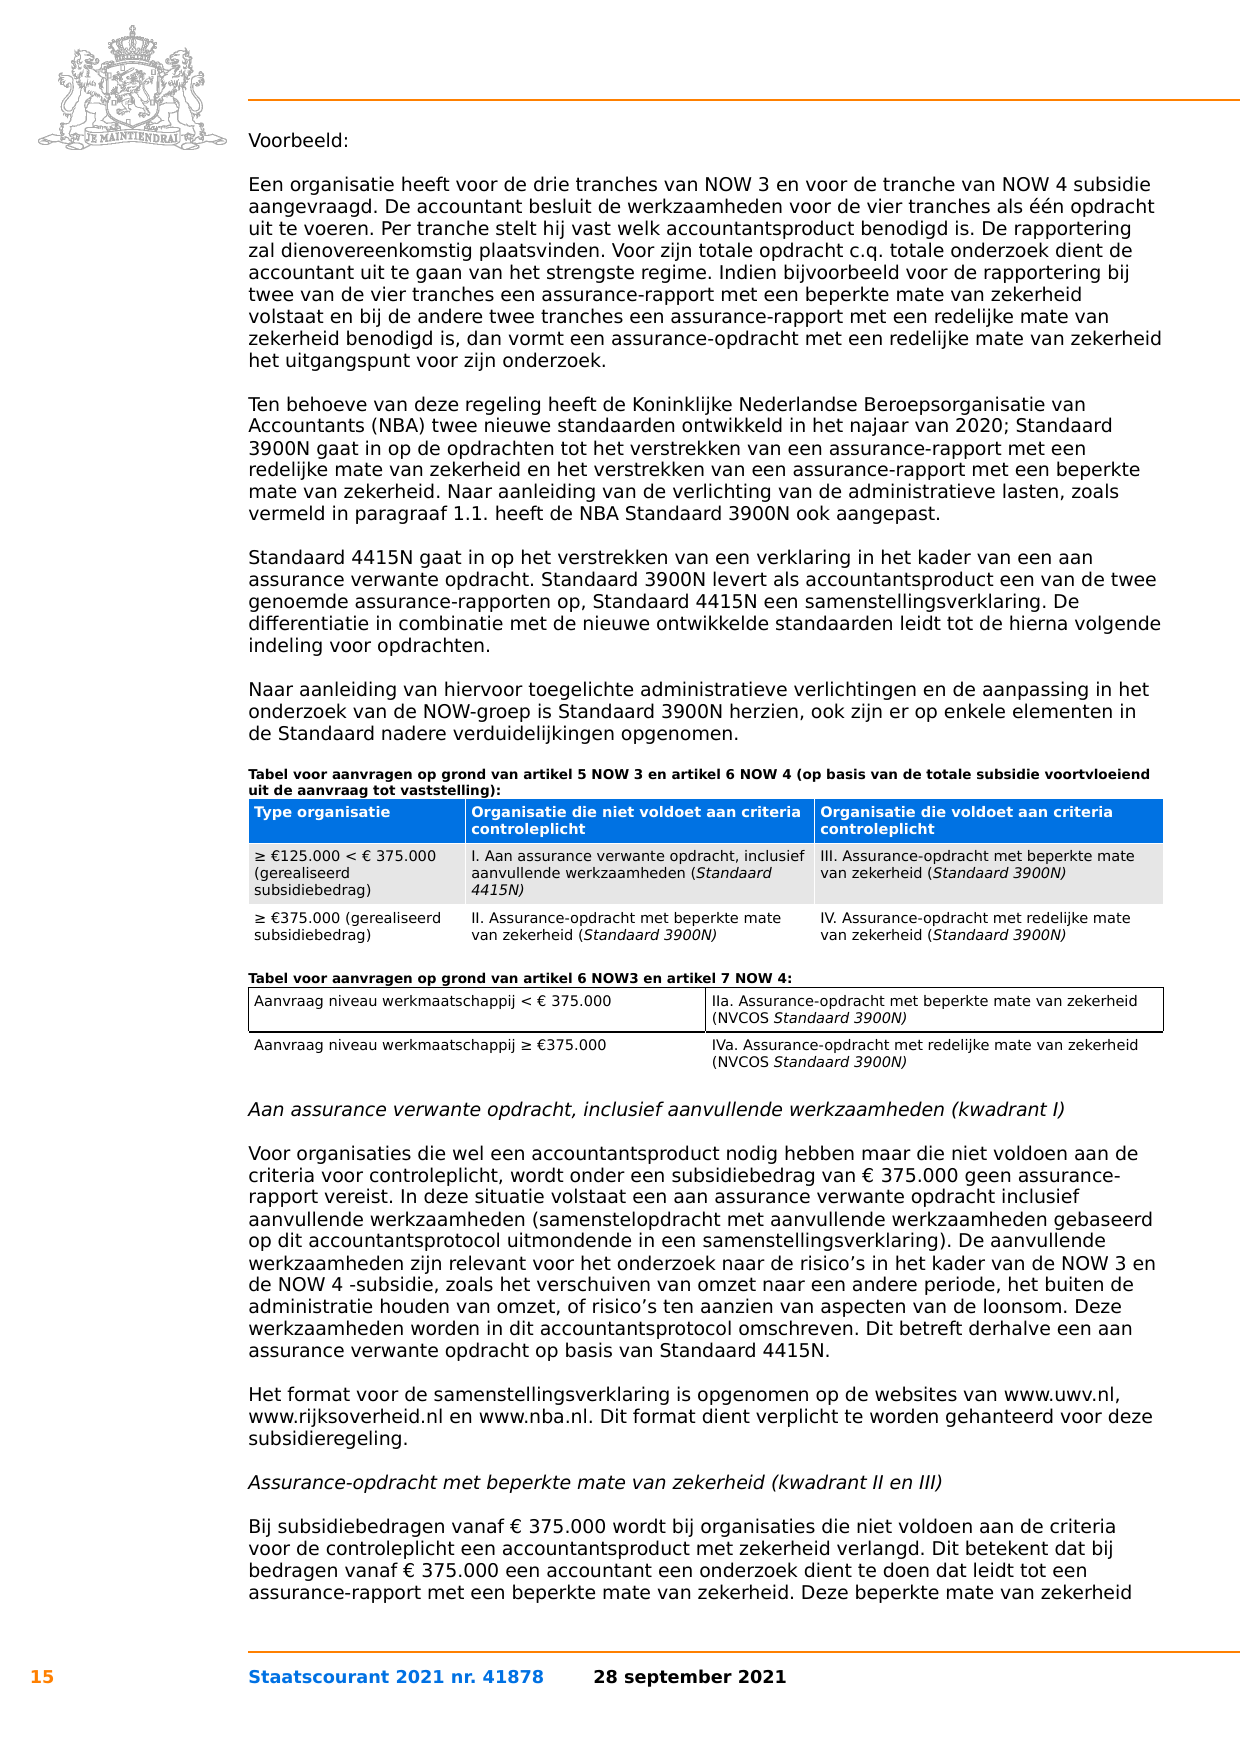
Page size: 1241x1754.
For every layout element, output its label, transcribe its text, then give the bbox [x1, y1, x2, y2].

text Bij subsidiebedragen vanaf € 375.000 wordt bij organisaties die niet voldoen aan de criteria voor de controleplicht een accountantsproduct met zekerheid verlangd. Dit betekent dat bij bedragen vanaf € 375.000 een accountant een onderzoek dient te doen dat leidt tot een assurance-rapport met een beperkte mate van zekerheid. Deze beperkte mate van zekerheid [248, 1516, 1163, 1604]
subtitle Assurance-opdracht met beperkte mate van zekerheid (kwadrant II en III) [248, 1472, 1163, 1494]
text Het format voor de samenstellingsverklaring is opgenomen op de websites van www.uwv.nl, www.rijksoverheid.nl en www.nba.nl. Dit format dient verplicht te worden gehanteerd voor deze subsidieregeling. [248, 1384, 1163, 1450]
table_cell Aanvraag niveau werkmaatschappij ≥ €375.000 [249, 1033, 705, 1076]
table_cell II. Assurance-opdracht met beperkte mate van zekerheid (Standaard 3900N) [466, 905, 814, 948]
subtitle Voorbeeld: [248, 130, 1163, 152]
table_header Tabel voor aanvragen op grond van artikel 6 NOW3 en artikel 7 NOW 4: [248, 971, 1163, 987]
table_cell Organisatie die niet voldoet aan criteria controleplicht [466, 799, 814, 843]
text Een organisatie heeft voor de drie tranches van NOW 3 en voor de tranche van NOW 4 subsidie aangevraagd. De accountant besluit de werkzaamheden voor de vier tranches als één opdracht uit te voeren. Per tranche stelt hij vast welk accountantsproduct benodigd is. De rapportering zal dienovereenkomstig plaatsvinden. Voor zijn totale opdracht c.q. totale onderzoek dient de accountant uit te gaan van het strengste regime. Indien bijvoorbeeld voor de rapportering bij twee van de vier tranches een assurance-rapport met een beperkte mate van zekerheid volstaat en bij de andere twee tranches een assurance-rapport met een redelijke mate van zekerheid benodigd is, dan vormt een assurance-opdracht met een redelijke mate van zekerheid het uitgangspunt voor zijn onderzoek. [248, 174, 1163, 372]
table_cell IVa. Assurance-opdracht met redelijke mate van zekerheid (NVCOS Standaard 3900N) [706, 1033, 1163, 1076]
table_cell IV. Assurance-opdracht met redelijke mate van zekerheid (Standaard 3900N) [815, 905, 1163, 948]
table_cell Aanvraag niveau werkmaatschappij < € 375.000 [249, 988, 705, 1031]
table_cell ≥ €125.000 < € 375.000 (gerealiseerd subsidiebedrag) [249, 844, 465, 904]
text Voor organisaties die wel een accountantsproduct nodig hebben maar die niet voldoen aan de criteria voor controleplicht, wordt onder een subsidiebedrag van € 375.000 geen assurance-rapport vereist. In deze situatie volstaat een aan assurance verwante opdracht inclusief aanvullende werkzaamheden (samenstelopdracht met aanvullende werkzaamheden gebaseerd op dit accountantsprotocol uitmondende in een samenstellingsverklaring). De aanvullende werkzaamheden zijn relevant voor het onderzoek naar de risico’s in het kader van de NOW 3 en de NOW 4 -subsidie, zoals het verschuiven van omzet naar een andere periode, het buiten de administratie houden van omzet, of risico’s ten aanzien van aspecten van de loonsom. Deze werkzaamheden worden in dit accountantsprotocol omschreven. Dit betreft derhalve een aan assurance verwante opdracht op basis van Standaard 4415N. [248, 1142, 1163, 1362]
table_cell Type organisatie [249, 799, 465, 843]
table_cell I. Aan assurance verwante opdracht, inclusief aanvullende werkzaamheden (Standaard 4415N) [466, 844, 814, 904]
table_cell Organisatie die voldoet aan criteria controleplicht [815, 799, 1163, 843]
table_header Tabel voor aanvragen op grond van artikel 5 NOW 3 en artikel 6 NOW 4 (op basis van de totale subsidie voortvloeiend uit de aanvraag tot vaststelling): [248, 767, 1163, 798]
picture [38, 25, 227, 150]
text Naar aanleiding van hiervoor toegelichte administratieve verlichtingen en de aanpassing in het onderzoek van de NOW-groep is Standaard 3900N herzien, ook zijn er op enkele elementen in de Standaard nadere verduidelijkingen opgenomen. [248, 679, 1163, 745]
text Standaard 4415N gaat in op het verstrekken van een verklaring in het kader van een aan assurance verwante opdracht. Standaard 3900N levert als accountantsproduct een van de twee genoemde assurance-rapporten op, Standaard 4415N een samenstellingsverklaring. De differentiatie in combinatie met de nieuwe ontwikkelde standaarden leidt tot de hierna volgende indeling voor opdrachten. [248, 547, 1163, 657]
table_cell III. Assurance-opdracht met beperkte mate van zekerheid (Standaard 3900N) [815, 844, 1163, 904]
text Ten behoeve van deze regeling heeft de Koninklijke Nederlandse Beroepsorganisatie van Accountants (NBA) twee nieuwe standaarden ontwikkeld in het najaar van 2020; Standaard 3900N gaat in op de opdrachten tot het verstrekken van een assurance-rapport met een redelijke mate van zekerheid en het verstrekken van een assurance-rapport met een beperkte mate van zekerheid. Naar aanleiding van de verlichting van de administratieve lasten, zoals vermeld in paragraaf 1.1. heeft de NBA Standaard 3900N ook aangepast. [248, 393, 1163, 525]
table_cell IIa. Assurance-opdracht met beperkte mate van zekerheid (NVCOS Standaard 3900N) [706, 988, 1163, 1031]
table_cell ≥ €375.000 (gerealiseerd subsidiebedrag) [249, 905, 465, 948]
subtitle Aan assurance verwante opdracht, inclusief aanvullende werkzaamheden (kwadrant I) [248, 1099, 1163, 1121]
